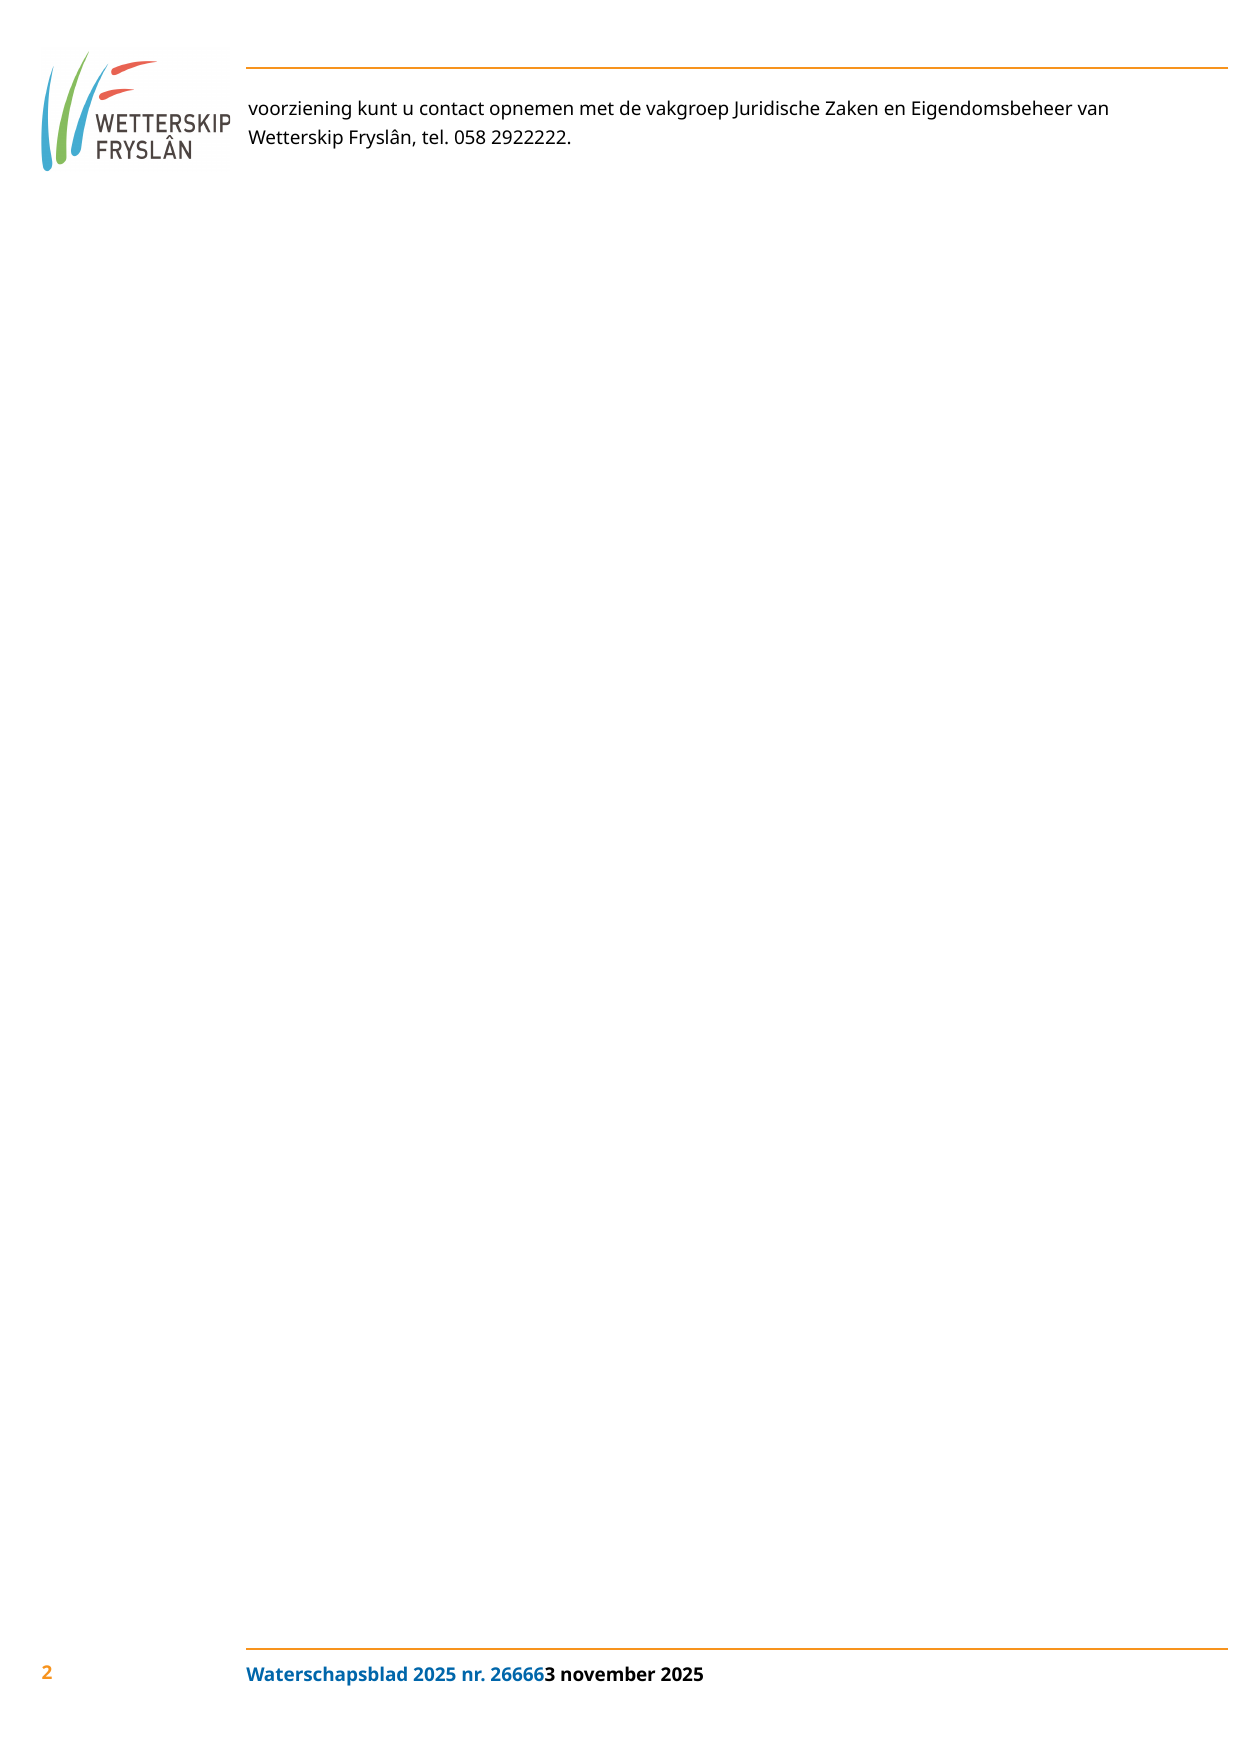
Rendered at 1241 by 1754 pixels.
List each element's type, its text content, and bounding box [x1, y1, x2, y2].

text voorziening kunt u contact opnemen met de vakgroep Juridische Zaken en Eigendomsbeheer van Wetterskip Fryslân, tel. 058 2922222. [248, 95, 1152, 150]
picture [41, 47, 231, 172]
